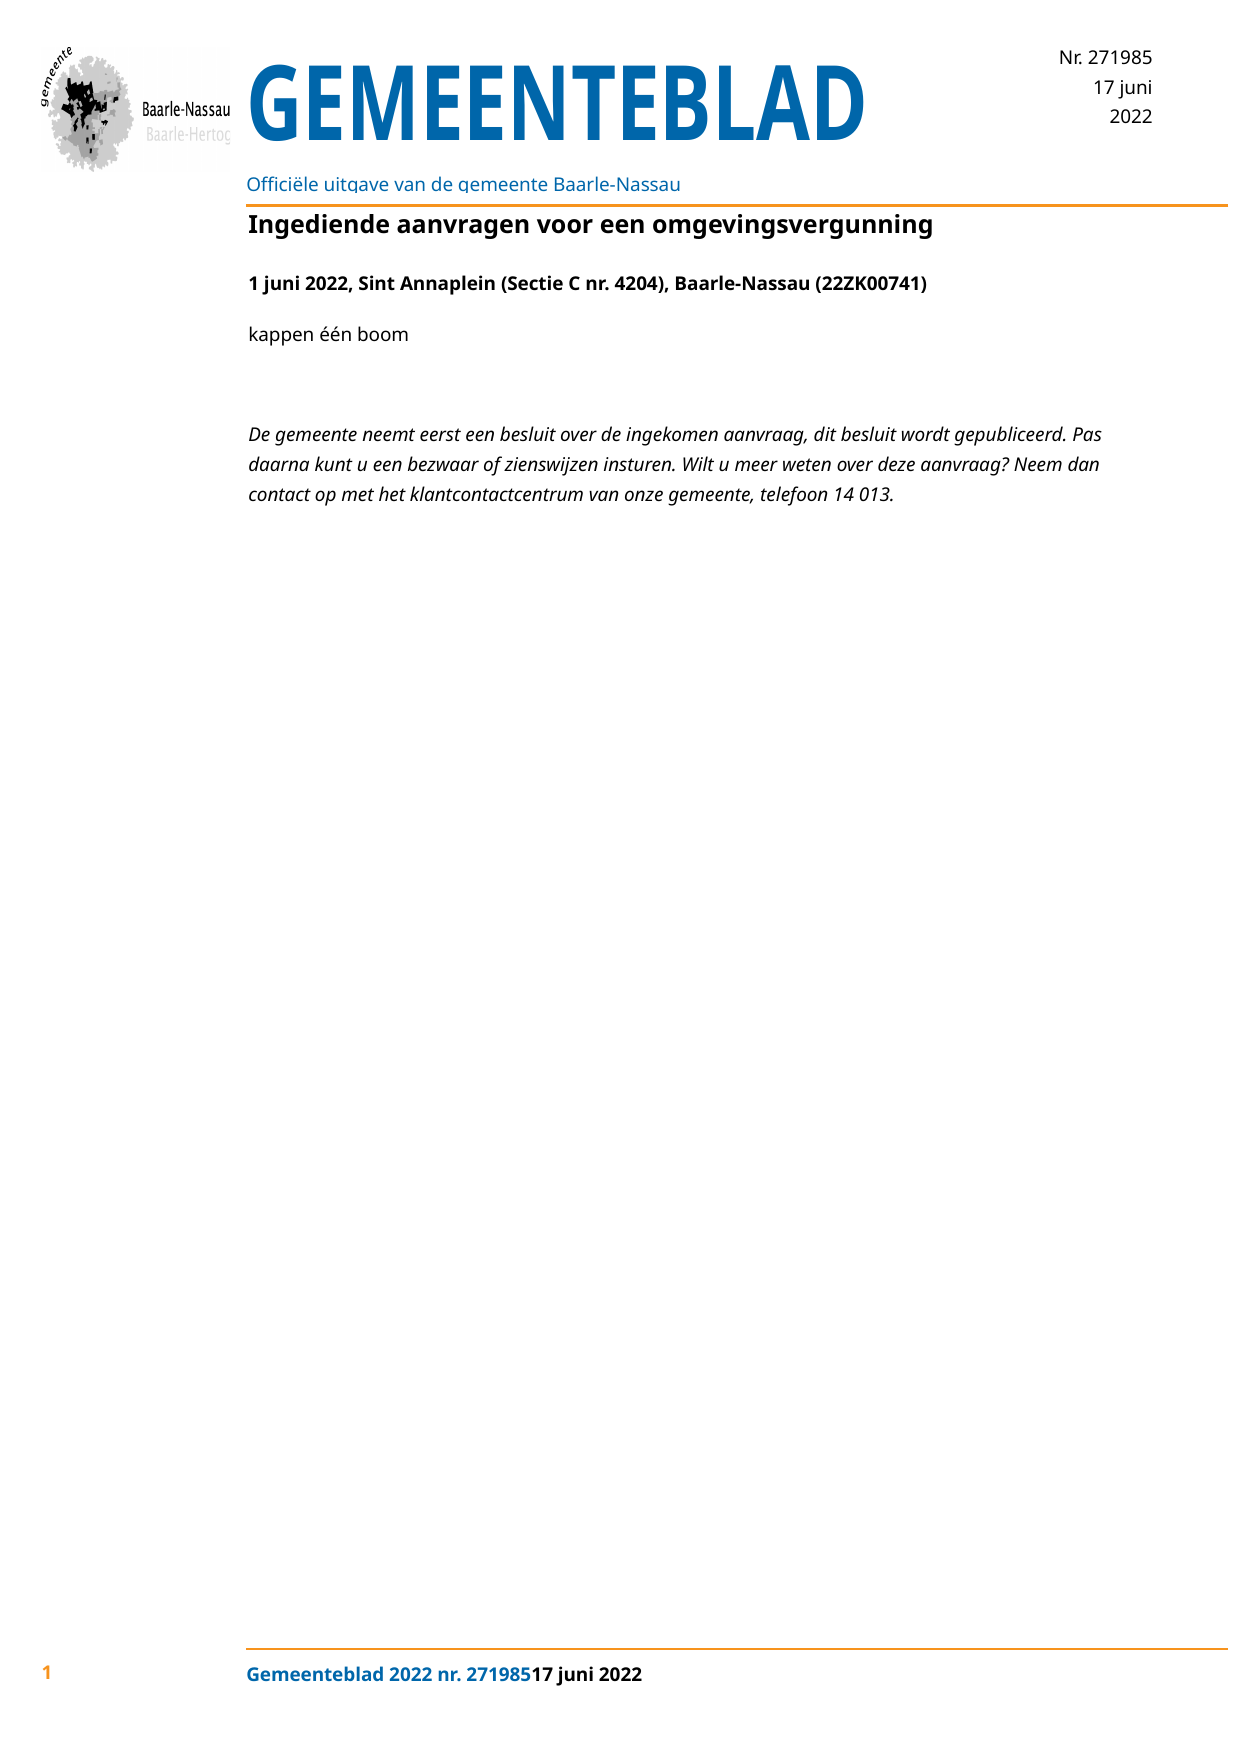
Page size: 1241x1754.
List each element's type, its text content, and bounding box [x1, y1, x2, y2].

text kappen één boom [248, 321, 1152, 346]
picture [41, 47, 231, 172]
text De gemeente neemt eerst een besluit over de ingekomen aanvraag, dit besluit wordt gepubliceerd. Pas daarna kunt u een bezwaar of zienswijzen insturen. Wilt u meer weten over deze aanvraag? Neem dan contact op met het klantcontactcentrum van onze gemeente, telefoon 14 013. [248, 422, 1152, 506]
text 1 juni 2022, Sint Annaplein (Sectie C nr. 4204), Baarle-Nassau (22ZK00741) [248, 270, 1152, 296]
text Ingediende aanvragen voor een omgevingsvergunning [248, 207, 1152, 241]
